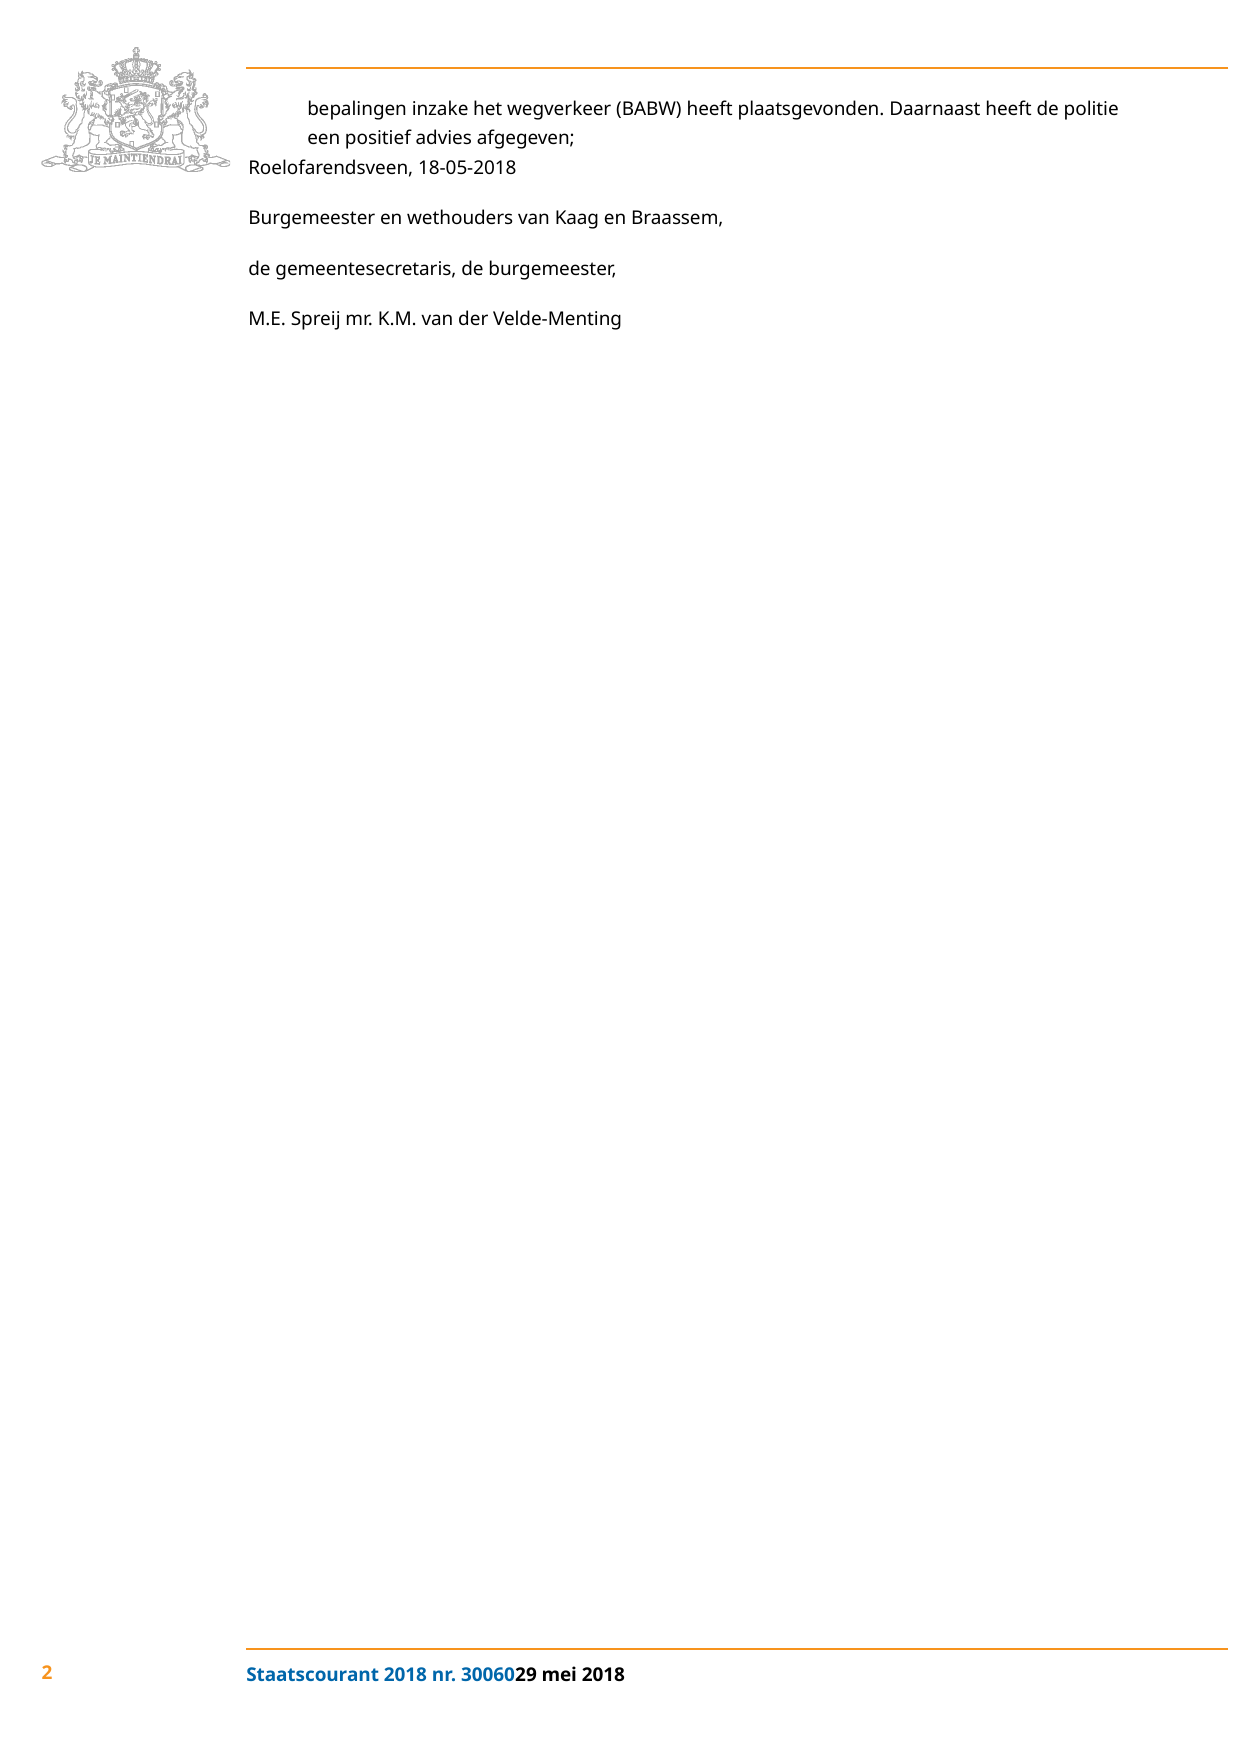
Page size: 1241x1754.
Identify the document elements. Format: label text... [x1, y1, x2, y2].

text Burgemeester en wethouders van Kaag en Braassem, [248, 204, 1152, 230]
picture [41, 47, 231, 172]
text de gemeentesecretaris, de burgemeester, [248, 255, 1152, 281]
text M.E. Spreij mr. K.M. van der Velde-Menting [248, 305, 1152, 331]
list bepalingen inzake het wegverkeer (BABW) heeft plaatsgevonden. Daarnaast heeft de politie een positief advies afgegeven; [248, 95, 1152, 150]
text Roelofarendsveen, 18-05-2018 [248, 154, 1152, 180]
